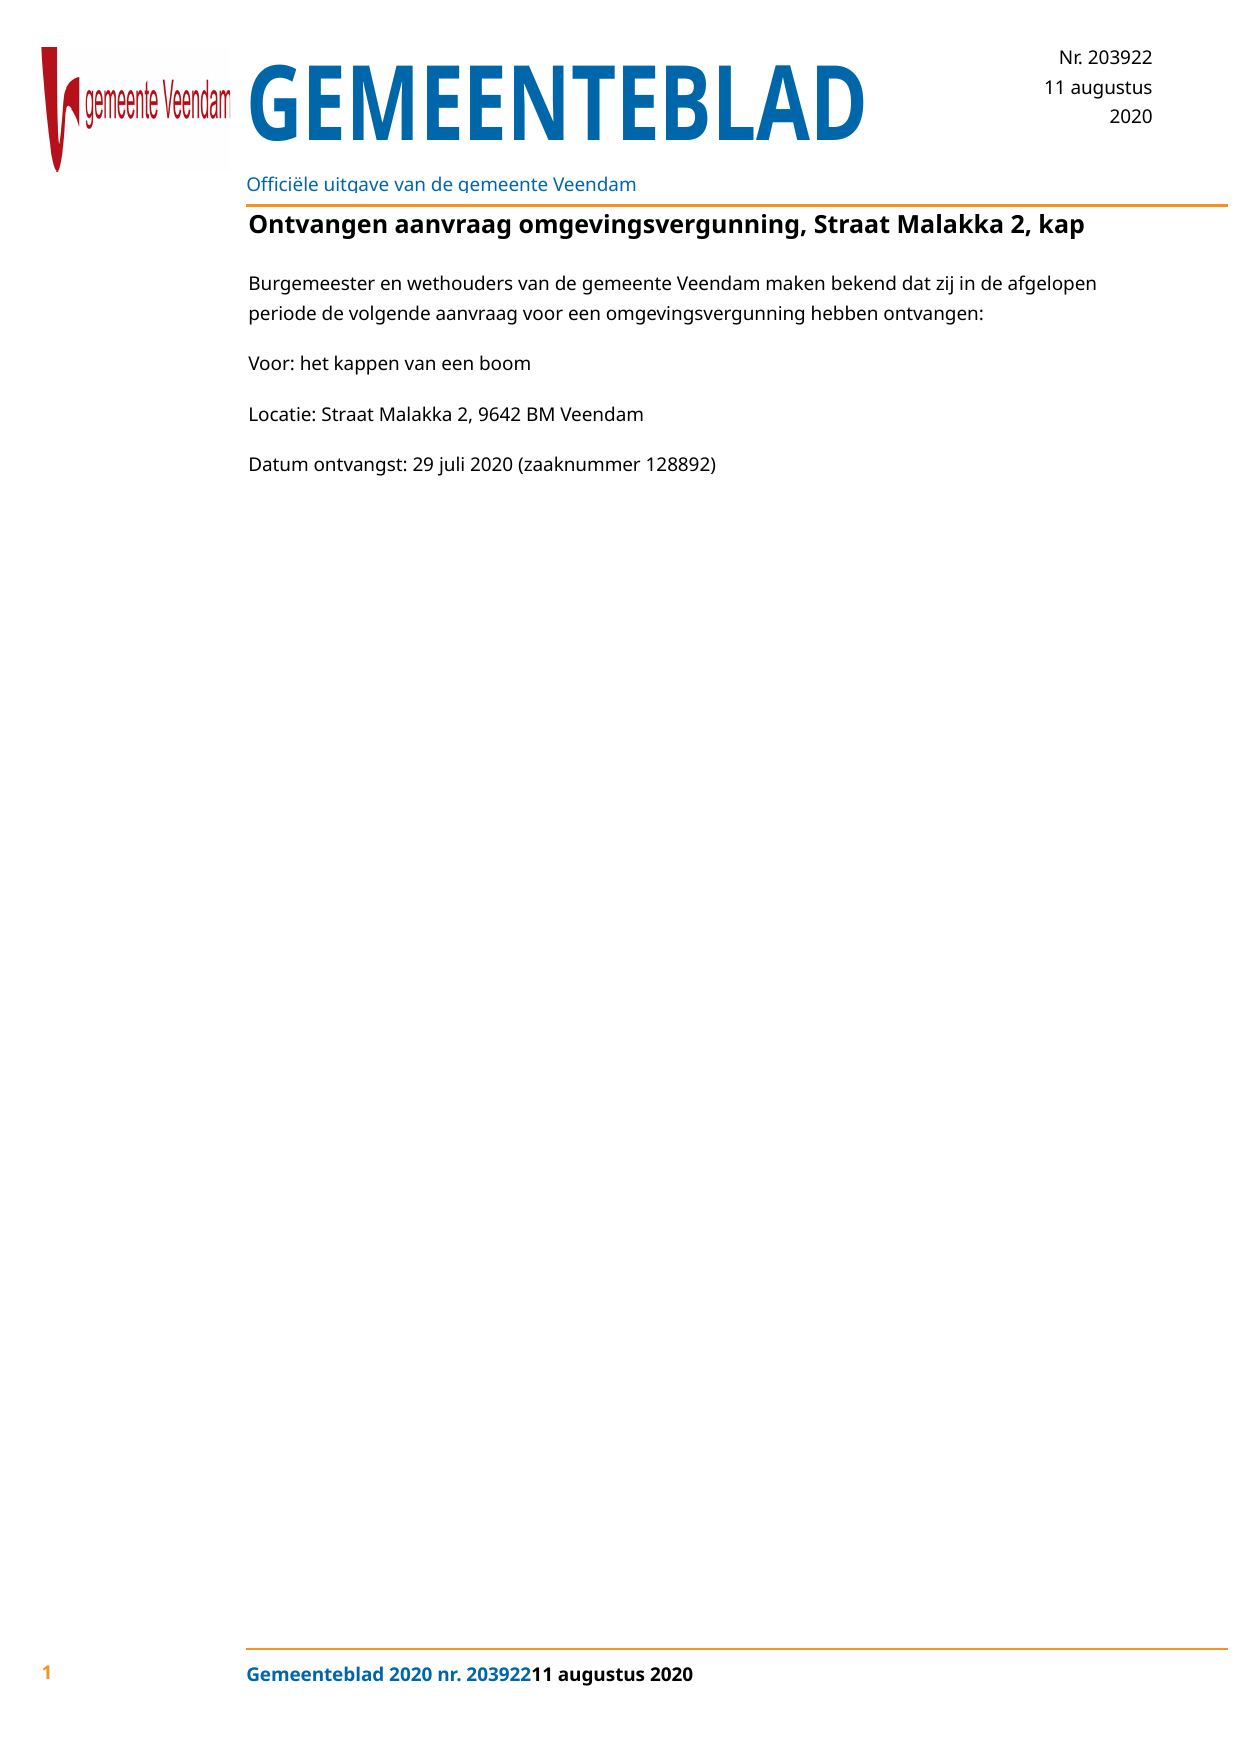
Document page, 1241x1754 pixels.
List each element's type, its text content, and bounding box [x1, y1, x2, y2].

text Datum ontvangst: 29 juli 2020 (zaaknummer 128892) [248, 451, 1152, 477]
text Ontvangen aanvraag omgevingsvergunning, Straat Malakka 2, kap [248, 207, 1152, 241]
text Voor: het kappen van een boom [248, 350, 1152, 376]
picture [41, 47, 231, 172]
text Locatie: Straat Malakka 2, 9642 BM Veendam [248, 401, 1152, 426]
text Burgemeester en wethouders van de gemeente Veendam maken bekend dat zij in de afgelopen periode de volgende aanvraag voor een omgevingsvergunning hebben ontvangen: [248, 270, 1152, 326]
